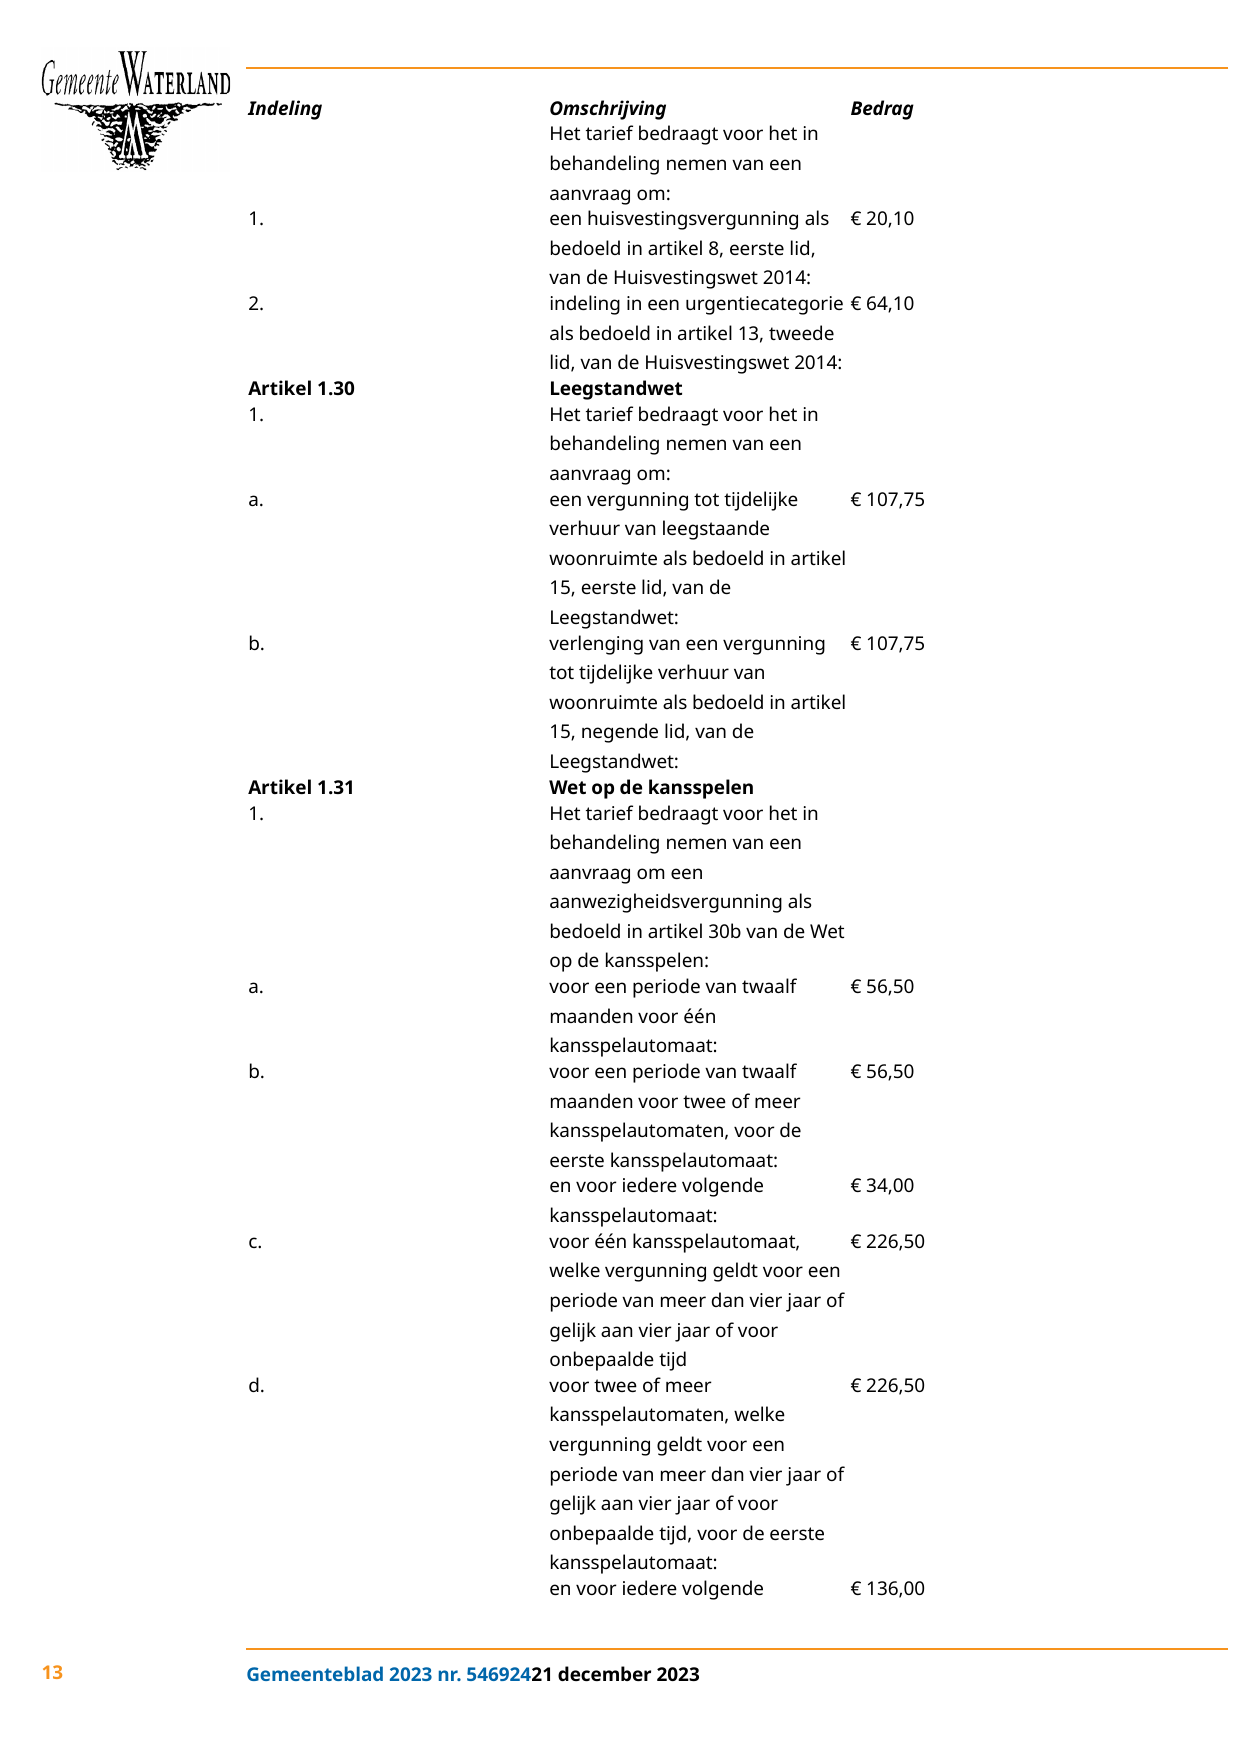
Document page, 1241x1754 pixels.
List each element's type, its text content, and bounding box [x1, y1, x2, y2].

table_cell € 56,50 [850, 1058, 1152, 1173]
table_cell [850, 401, 1152, 486]
table_cell [850, 375, 1152, 401]
table_cell € 56,50 [850, 973, 1152, 1058]
table_cell Leegstandwet [549, 375, 850, 401]
table_header Indeling [248, 95, 549, 121]
table_cell [248, 1575, 549, 1601]
table_cell € 107,75 [850, 630, 1152, 774]
table_cell € 34,00 [850, 1173, 1152, 1228]
table_cell a. [248, 973, 549, 1058]
table_cell € 136,00 [850, 1575, 1152, 1601]
table_cell een huisvestingsvergunning als bedoeld in artikel 8, eerste lid, van de Huisvestingswet 2014: [549, 205, 850, 290]
table_cell voor twee of meer kansspelautomaten, welke vergunning geldt voor een periode van meer dan vier jaar of gelijk aan vier jaar of voor onbepaalde tijd, voor de eerste kansspelautomaat: [549, 1372, 850, 1575]
table_cell [850, 800, 1152, 973]
table_cell Het tarief bedraagt voor het in behandeling nemen van een aanvraag om: [549, 121, 850, 205]
table_cell [850, 774, 1152, 800]
table_header Bedrag [850, 95, 1152, 121]
table_cell een vergunning tot tijdelijke verhuur van leegstaande woonruimte als bedoeld in artikel 15, eerste lid, van de Leegstandwet: [549, 486, 850, 630]
table_cell 1. [248, 205, 549, 290]
table_cell Wet op de kansspelen [549, 774, 850, 800]
table_cell € 107,75 [850, 486, 1152, 630]
table_cell b. [248, 1058, 549, 1173]
table_cell Artikel 1.31 [248, 774, 549, 800]
table_cell [248, 121, 549, 205]
table_cell a. [248, 486, 549, 630]
table_cell Artikel 1.30 [248, 375, 549, 401]
table_cell € 64,10 [850, 290, 1152, 375]
table_cell c. [248, 1228, 549, 1372]
table_cell € 226,50 [850, 1228, 1152, 1372]
table_cell voor een periode van twaalf maanden voor twee of meer kansspelautomaten, voor de eerste kansspelautomaat: [549, 1058, 850, 1173]
table_cell d. [248, 1372, 549, 1575]
table_cell Het tarief bedraagt voor het in behandeling nemen van een aanvraag om: [549, 401, 850, 486]
table_header Omschrijving [549, 95, 850, 121]
table_cell 1. [248, 401, 549, 486]
table_cell en voor iedere volgende [549, 1575, 850, 1601]
table_cell [248, 1173, 549, 1228]
table_cell en voor iedere volgende kansspelautomaat: [549, 1173, 850, 1228]
table_cell b. [248, 630, 549, 774]
table_cell voor een periode van twaalf maanden voor één kansspelautomaat: [549, 973, 850, 1058]
table_cell 2. [248, 290, 549, 375]
table_cell [850, 121, 1152, 205]
table_cell Het tarief bedraagt voor het in behandeling nemen van een aanvraag om een aanwezigheidsvergunning als bedoeld in artikel 30b van de Wet op de kansspelen: [549, 800, 850, 973]
table_cell € 226,50 [850, 1372, 1152, 1575]
picture [41, 47, 231, 172]
table_cell voor één kansspelautomaat, welke vergunning geldt voor een periode van meer dan vier jaar of gelijk aan vier jaar of voor onbepaalde tijd [549, 1228, 850, 1372]
table_cell indeling in een urgentiecategorie als bedoeld in artikel 13, tweede lid, van de Huisvestingswet 2014: [549, 290, 850, 375]
table_cell € 20,10 [850, 205, 1152, 290]
table_cell 1. [248, 800, 549, 973]
table_cell verlenging van een vergunning tot tijdelijke verhuur van woonruimte als bedoeld in artikel 15, negende lid, van de Leegstandwet: [549, 630, 850, 774]
